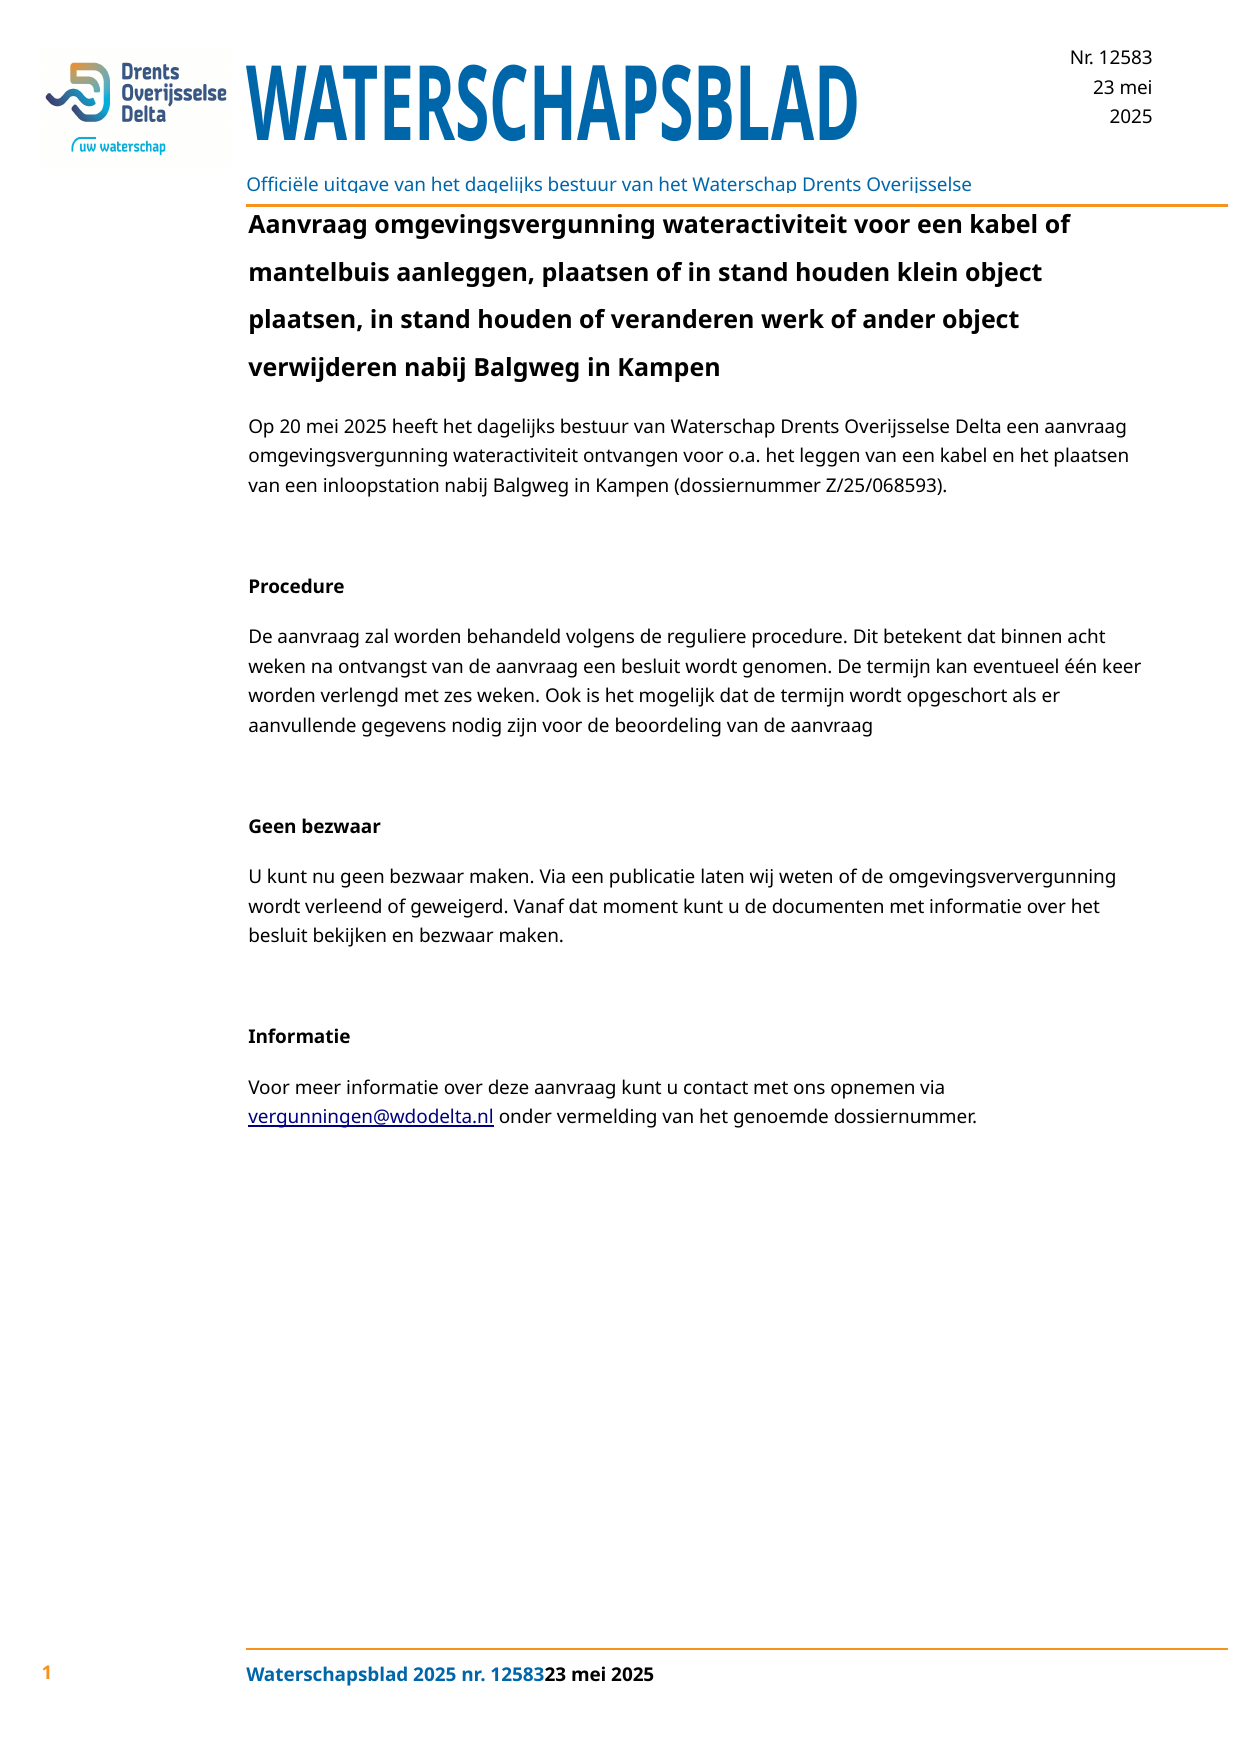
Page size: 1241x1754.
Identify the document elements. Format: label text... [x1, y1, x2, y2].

text Informatie [248, 1023, 1152, 1049]
text Procedure [248, 573, 1152, 599]
picture [41, 47, 231, 172]
text Aanvraag omgevingsvergunning wateractiviteit voor een kabel of mantelbuis aanleggen, plaatsen of in stand houden klein object plaatsen, in stand houden of veranderen werk of ander object verwijderen nabij Balgweg in Kampen [248, 207, 1152, 384]
text Voor meer informatie over deze aanvraag kunt u contact met ons opnemen via vergunningen@wdodelta.nl onder vermelding van het genoemde dossiernummer. [248, 1074, 1152, 1129]
text Geen bezwaar [248, 813, 1152, 839]
text Op 20 mei 2025 heeft het dagelijks bestuur van Waterschap Drents Overijsselse Delta een aanvraag omgevingsvergunning wateractiviteit ontvangen voor o.a. het leggen van een kabel en het plaatsen van een inloopstation nabij Balgweg in Kampen (dossiernummer Z/25/068593). [248, 413, 1152, 498]
text U kunt nu geen bezwaar maken. Via een publicatie laten wij weten of de omgevingsververgunning wordt verleend of geweigerd. Vanaf dat moment kunt u de documenten met informatie over het besluit bekijken en bezwaar maken. [248, 863, 1152, 948]
text De aanvraag zal worden behandeld volgens de reguliere procedure. Dit betekent dat binnen acht weken na ontvangst van de aanvraag een besluit wordt genomen. De termijn kan eventueel één keer worden verlengd met zes weken. Ook is het mogelijk dat de termijn wordt opgeschort als er aanvullende gegevens nodig zijn voor de beoordeling van de aanvraag [248, 623, 1152, 738]
